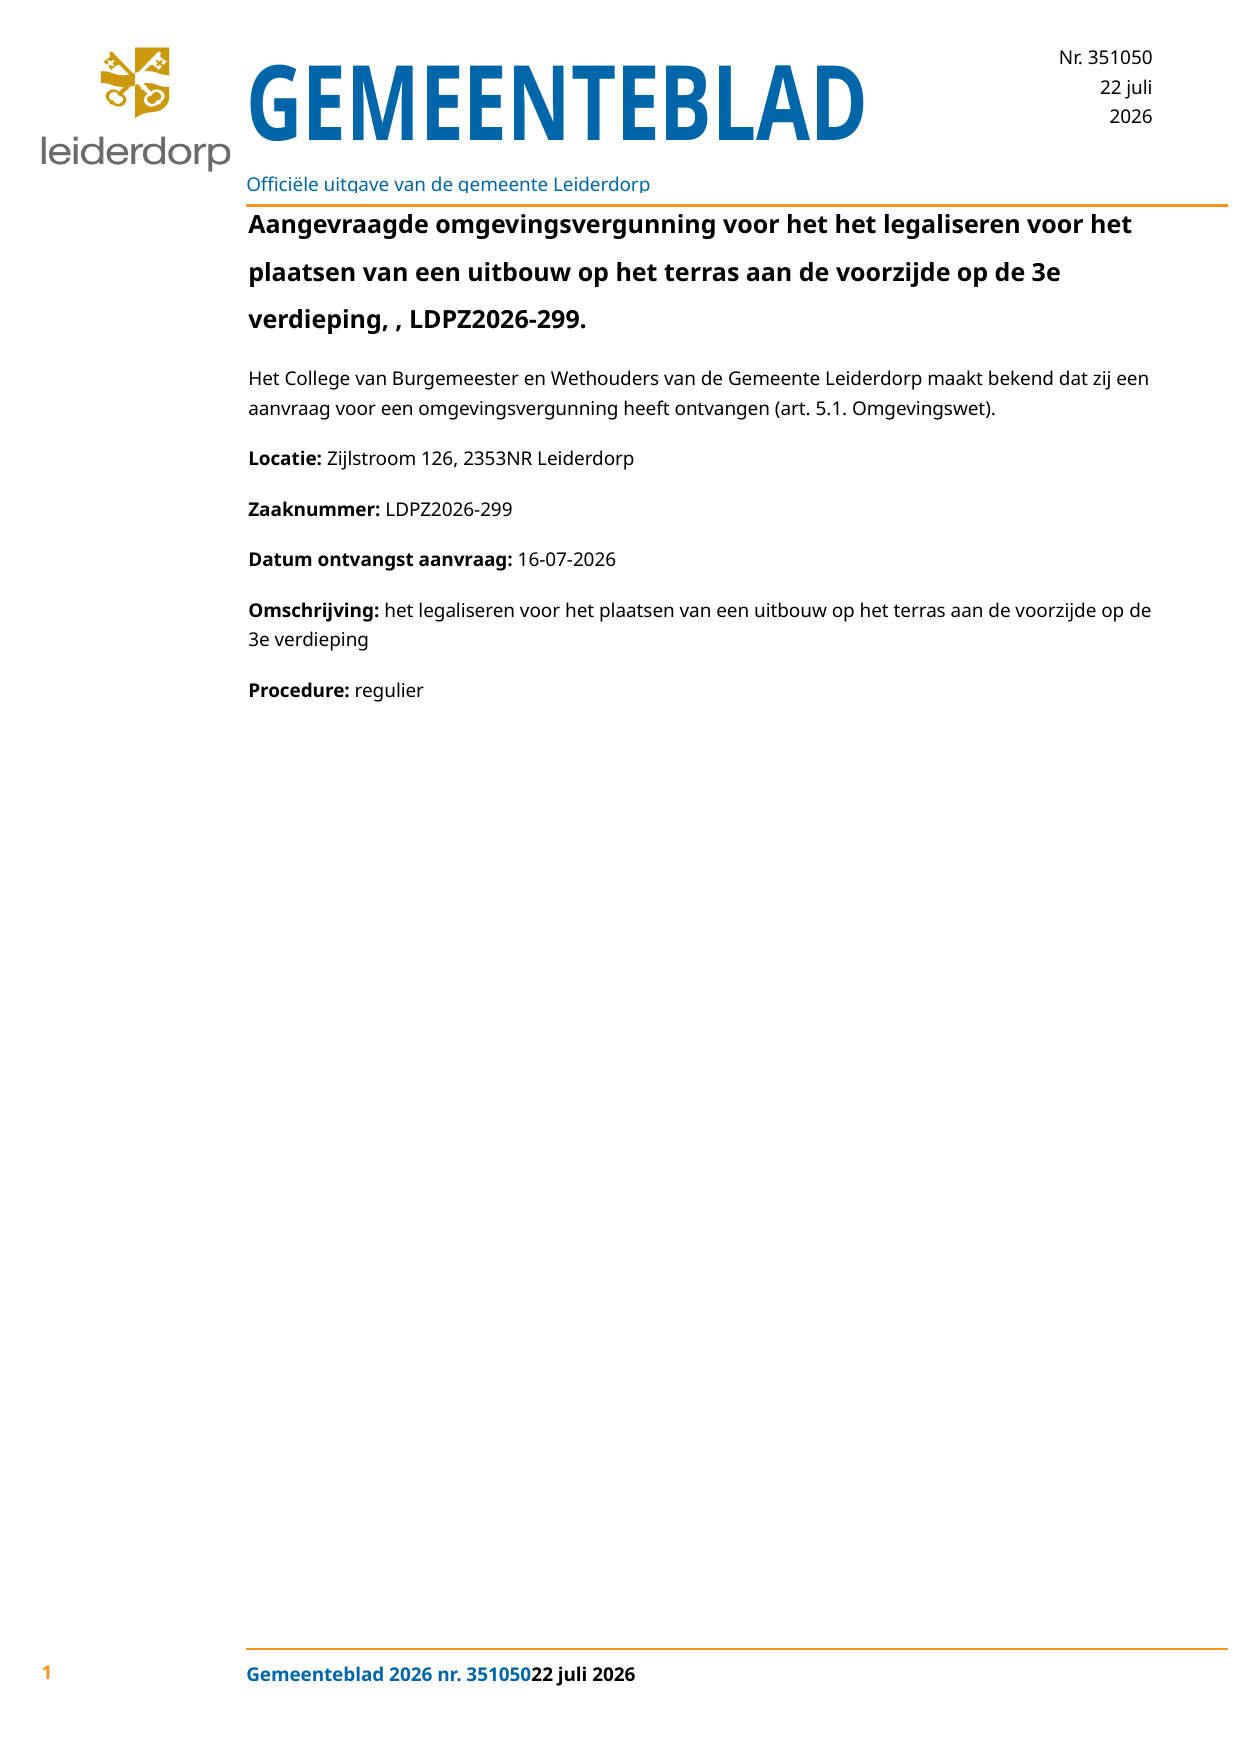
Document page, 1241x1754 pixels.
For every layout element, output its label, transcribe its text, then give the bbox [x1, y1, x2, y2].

text Het College van Burgemeester en Wethouders van de Gemeente Leiderdorp maakt bekend dat zij een aanvraag voor een omgevingsvergunning heeft ontvangen (art. 5.1. Omgevingswet). [248, 366, 1152, 421]
picture [41, 47, 231, 172]
text Datum ontvangst aanvraag: 16-07-2026 [248, 546, 1152, 572]
text Omschrijving: het legaliseren voor het plaatsen van een uitbouw op het terras aan de voorzijde op de 3e verdieping [248, 597, 1152, 652]
text Locatie: Zijlstroom 126, 2353NR Leiderdorp [248, 446, 1152, 471]
text Zaaknummer: LDPZ2026-299 [248, 496, 1152, 522]
text Aangevraagde omgevingsvergunning voor het het legaliseren voor het plaatsen van een uitbouw op het terras aan de voorzijde op de 3e verdieping, , LDPZ2026-299. [248, 207, 1152, 336]
text Procedure: regulier [248, 677, 1152, 702]
